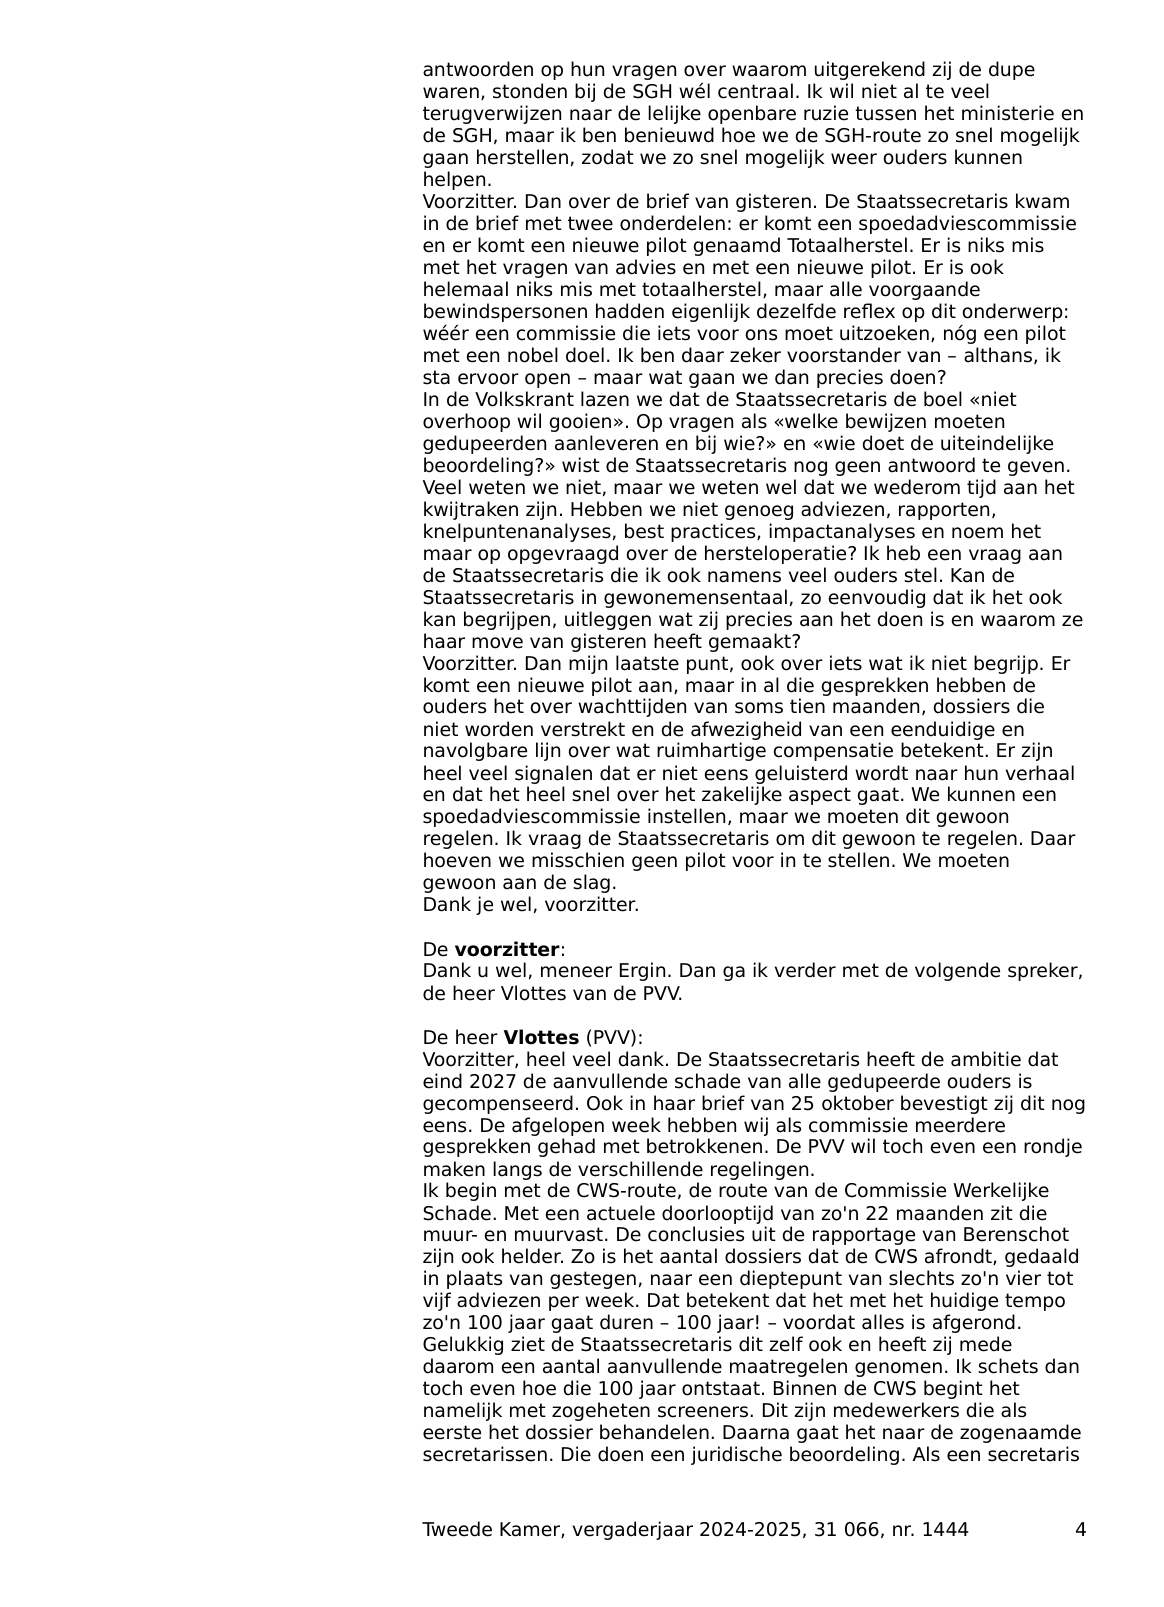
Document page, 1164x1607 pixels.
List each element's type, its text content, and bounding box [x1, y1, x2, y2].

text Ik begin met de CWS-route, de route van de Commissie Werkelijke Schade. Met een actuele doorlooptijd van zo'n 22 maanden zit die muur- en muurvast. De conclusies uit de rapportage van Berenschot zijn ook helder. Zo is het aantal dossiers dat de CWS afrondt, gedaald in plaats van gestegen, naar een dieptepunt van slechts zo'n vier tot vijf adviezen per week. Dat betekent dat het met het huidige tempo zo'n 100 jaar gaat duren – 100 jaar! – voordat alles is afgerond. Gelukkig ziet de Staatssecretaris dit zelf ook en heeft zij mede daarom een aantal aanvullende maatregelen genomen. Ik schets dan toch even hoe die 100 jaar ontstaat. Binnen de CWS begint het namelijk met zogeheten screeners. Dit zijn medewerkers die als eerste het dossier behandelen. Daarna gaat het naar de zogenaamde secretarissen. Die doen een juridische beoordeling. Als een secretaris [422, 1180, 1087, 1466]
text In de Volkskrant lazen we dat de Staatssecretaris de boel «niet overhoop wil gooien». Op vragen als «welke bewijzen moeten gedupeerden aanleveren en bij wie?» en «wie doet de uiteindelijke beoordeling?» wist de Staatssecretaris nog geen antwoord te geven. Veel weten we niet, maar we weten wel dat we wederom tijd aan het kwijtraken zijn. Hebben we niet genoeg adviezen, rapporten, knelpuntenanalyses, best practices, impactanalyses en noem het maar op opgevraagd over de hersteloperatie? Ik heb een vraag aan de Staatssecretaris die ik ook namens veel ouders stel. Kan de Staatssecretaris in gewonemensentaal, zo eenvoudig dat ik het ook kan begrijpen, uitleggen wat zij precies aan het doen is en waarom ze haar move van gisteren heeft gemaakt? [422, 389, 1087, 652]
text Voorzitter. Dan mijn laatste punt, ook over iets wat ik niet begrijp. Er komt een nieuwe pilot aan, maar in al die gesprekken hebben de ouders het over wachttijden van soms tien maanden, dossiers die niet worden verstrekt en de afwezigheid van een eenduidige en navolgbare lijn over wat ruimhartige compensatie betekent. Er zijn heel veel signalen dat er niet eens geluisterd wordt naar hun verhaal en dat het heel snel over het zakelijke aspect gaat. We kunnen een spoedadviescommissie instellen, maar we moeten dit gewoon regelen. Ik vraag de Staatssecretaris om dit gewoon te regelen. Daar hoeven we misschien geen pilot voor in te stellen. We moeten gewoon aan de slag. [422, 652, 1087, 894]
text Voorzitter. Dan over de brief van gisteren. De Staatssecretaris kwam in de brief met twee onderdelen: er komt een spoedadviescommissie en er komt een nieuwe pilot genaamd Totaalherstel. Er is niks mis met het vragen van advies en met een nieuwe pilot. Er is ook helemaal niks mis met totaalherstel, maar alle voorgaande bewindspersonen hadden eigenlijk dezelfde reflex op dit onderwerp: wéér een commissie die iets voor ons moet uitzoeken, nóg een pilot met een nobel doel. Ik ben daar zeker voorstander van – althans, ik sta ervoor open – maar wat gaan we dan precies doen? [422, 191, 1087, 389]
text Dank je wel, voorzitter. [422, 894, 1087, 916]
text De heer Vlottes (PVV): [422, 1027, 1087, 1048]
text antwoorden op hun vragen over waarom uitgerekend zij de dupe waren, stonden bij de SGH wél centraal. Ik wil niet al te veel terugverwijzen naar de lelijke openbare ruzie tussen het ministerie en de SGH, maar ik ben benieuwd hoe we de SGH-route zo snel mogelijk gaan herstellen, zodat we zo snel mogelijk weer ouders kunnen helpen. [422, 59, 1087, 191]
text Dank u wel, meneer Ergin. Dan ga ik verder met de volgende spreker, de heer Vlottes van de PVV. [422, 960, 1087, 1004]
text Voorzitter, heel veel dank. De Staatssecretaris heeft de ambitie dat eind 2027 de aanvullende schade van alle gedupeerde ouders is gecompenseerd. Ook in haar brief van 25 oktober bevestigt zij dit nog eens. De afgelopen week hebben wij als commissie meerdere gesprekken gehad met betrokkenen. De PVV wil toch even een rondje maken langs de verschillende regelingen. [422, 1048, 1087, 1180]
text De voorzitter: [422, 938, 1087, 960]
